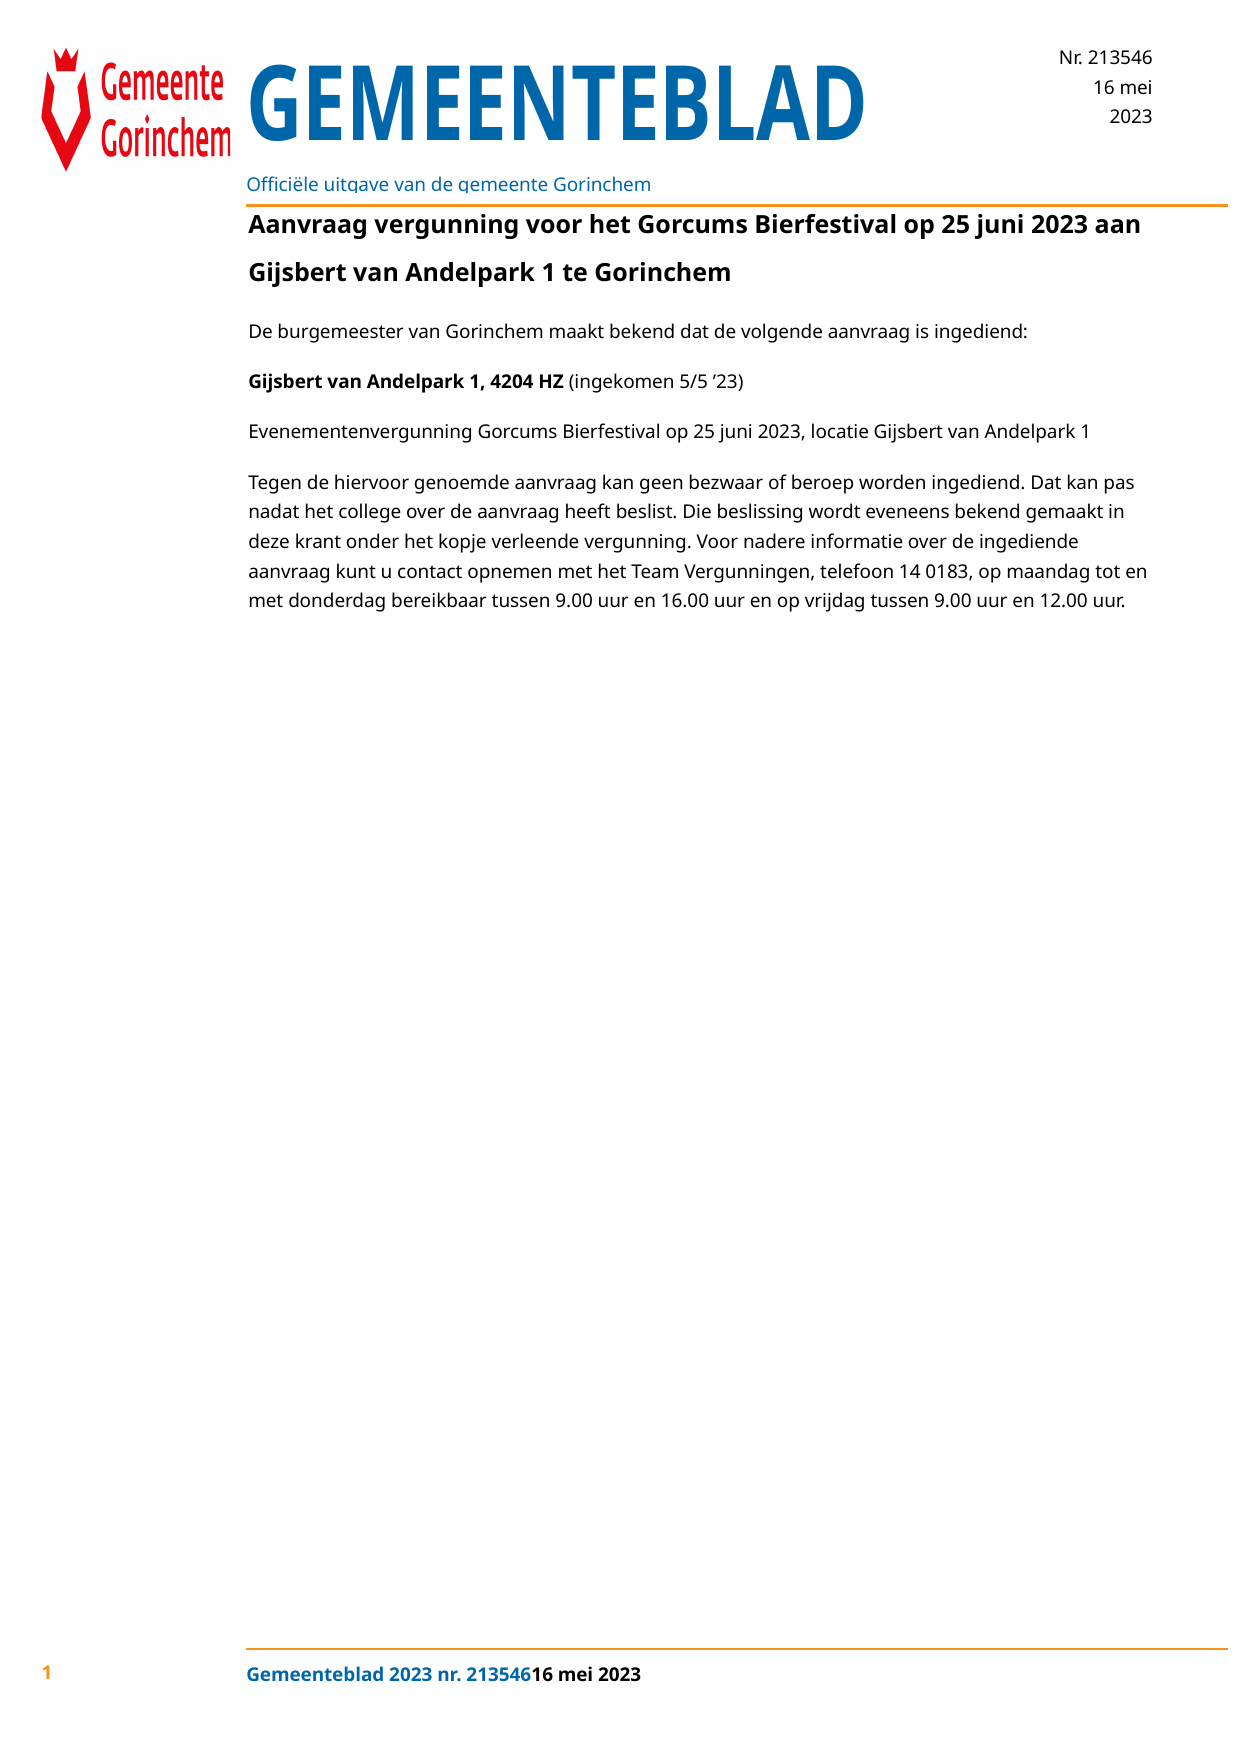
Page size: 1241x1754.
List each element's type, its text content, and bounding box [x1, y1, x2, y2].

text De burgemeester van Gorinchem maakt bekend dat de volgende aanvraag is ingediend: [248, 318, 1152, 344]
text Evenementenvergunning Gorcums Bierfestival op 25 juni 2023, locatie Gijsbert van Andelpark 1 [248, 419, 1152, 444]
text Aanvraag vergunning voor het Gorcums Bierfestival op 25 juni 2023 aan Gijsbert van Andelpark 1 te Gorinchem [248, 207, 1152, 288]
picture [41, 47, 231, 172]
text Tegen de hiervoor genoemde aanvraag kan geen bezwaar of beroep worden ingediend. Dat kan pas nadat het college over de aanvraag heeft beslist. Die beslissing wordt eveneens bekend gemaakt in deze krant onder het kopje verleende vergunning. Voor nadere informatie over de ingediende aanvraag kunt u contact opnemen met het Team Vergunningen, telefoon 14 0183, op maandag tot en met donderdag bereikbaar tussen 9.00 uur en 16.00 uur en op vrijdag tussen 9.00 uur en 12.00 uur. [248, 469, 1152, 613]
text Gijsbert van Andelpark 1, 4204 HZ (ingekomen 5/5 ’23) [248, 368, 1152, 394]
